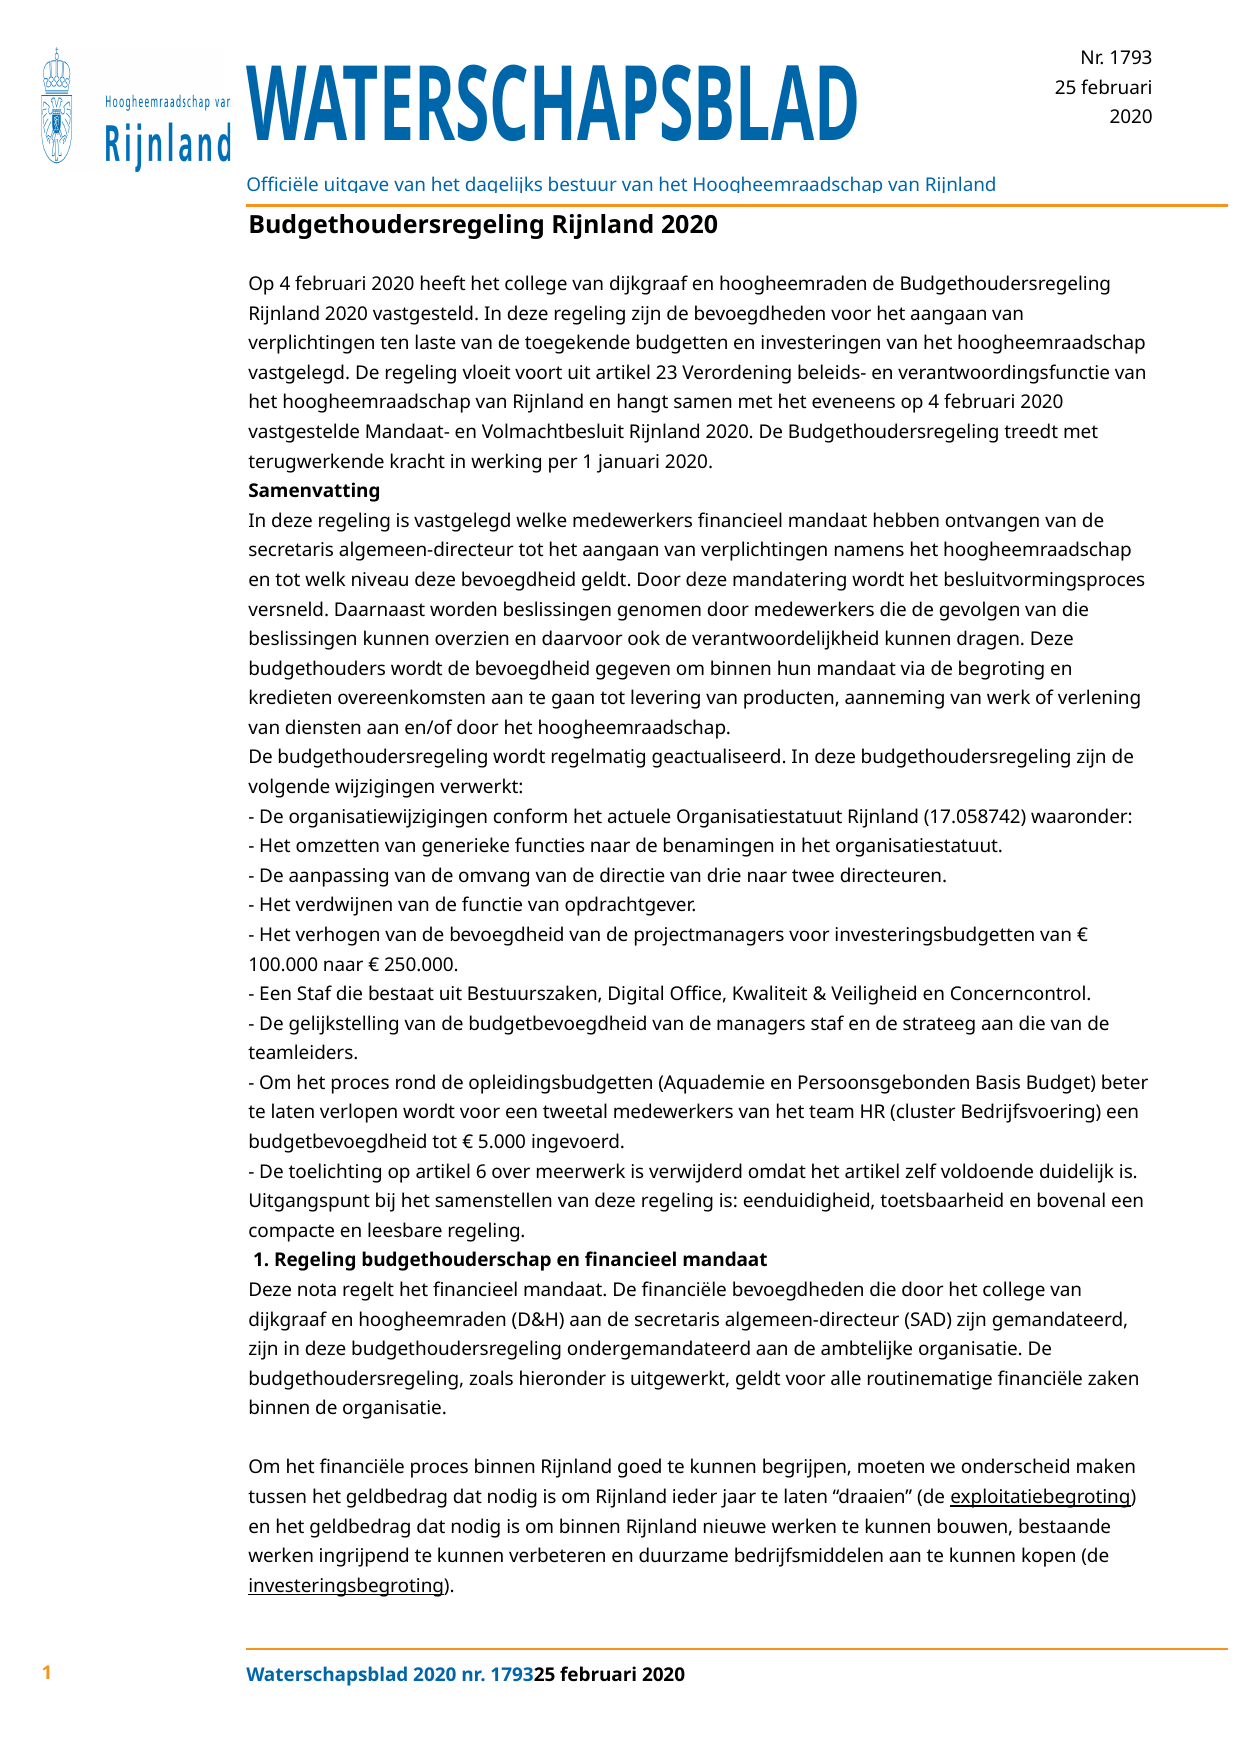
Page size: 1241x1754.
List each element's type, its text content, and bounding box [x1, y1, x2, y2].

text - Het verdwijnen van de functie van opdrachtgever. [248, 892, 1152, 917]
text Deze nota regelt het financieel mandaat. De financiële bevoegdheden die door het college van dijkgraaf en hoogheemraden (D&H) aan de secretaris algemeen-directeur (SAD) zijn gemandateerd, zijn in deze budgethoudersregeling ondergemandateerd aan de ambtelijke organisatie. De budgethoudersregeling, zoals hieronder is uitgewerkt, geldt voor alle routinematige financiële zaken binnen de organisatie. [248, 1276, 1152, 1420]
text Om het financiële proces binnen Rijnland goed te kunnen begrijpen, moeten we onderscheid maken tussen het geldbedrag dat nodig is om Rijnland ieder jaar te laten “draaien” (de exploitatiebegroting) en het geldbedrag dat nodig is om binnen Rijnland nieuwe werken te kunnen bouwen, bestaande werken ingrijpend te kunnen verbeteren en duurzame bedrijfsmiddelen aan te kunnen kopen (de investeringsbegroting). [248, 1454, 1152, 1598]
text - De toelichting op artikel 6 over meerwerk is verwijderd omdat het artikel zelf voldoende duidelijk is. [248, 1158, 1152, 1183]
text - De organisatiewijzigingen conform het actuele Organisatiestatuut Rijnland (17.058742) waaronder: [248, 803, 1152, 828]
text - De aanpassing van de omvang van de directie van drie naar twee directeuren. [248, 862, 1152, 888]
text - Een Staf die bestaat uit Bestuurszaken, Digital Office, Kwaliteit & Veiligheid en Concerncontrol. [248, 980, 1152, 1006]
text - Het omzetten van generieke functies naar de benamingen in het organisatiestatuut. [248, 832, 1152, 858]
text - Het verhogen van de bevoegdheid van de projectmanagers voor investeringsbudgetten van € 100.000 naar € 250.000. [248, 921, 1152, 976]
text - Om het proces rond de opleidingsbudgetten (Aquademie en Persoonsgebonden Basis Budget) beter te laten verlopen wordt voor een tweetal medewerkers van het team HR (cluster Bedrijfsvoering) een budgetbevoegdheid tot € 5.000 ingevoerd. [248, 1069, 1152, 1154]
text Budgethoudersregeling Rijnland 2020 [248, 207, 1152, 241]
text In deze regeling is vastgelegd welke medewerkers financieel mandaat hebben ontvangen van de secretaris algemeen-directeur tot het aangaan van verplichtingen namens het hoogheemraadschap en tot welk niveau deze bevoegdheid geldt. Door deze mandatering wordt het besluitvormingsproces versneld. Daarnaast worden beslissingen genomen door medewerkers die de gevolgen van die beslissingen kunnen overzien en daarvoor ook de verantwoordelijkheid kunnen dragen. Deze budgethouders wordt de bevoegdheid gegeven om binnen hun mandaat via de begroting en kredieten overeenkomsten aan te gaan tot levering van producten, aanneming van werk of verlening van diensten aan en/of door het hoogheemraadschap. [248, 507, 1152, 740]
text De budgethoudersregeling wordt regelmatig geactualiseerd. In deze budgethoudersregeling zijn de volgende wijzigingen verwerkt: [248, 744, 1152, 799]
text Op 4 februari 2020 heeft het college van dijkgraaf en hoogheemraden de Budgethoudersregeling Rijnland 2020 vastgesteld. In deze regeling zijn de bevoegdheden voor het aangaan van verplichtingen ten laste van de toegekende budgetten en investeringen van het hoogheemraadschap vastgelegd. De regeling vloeit voort uit artikel 23 Verordening beleids- en verantwoordingsfunctie van het hoogheemraadschap van Rijnland en hangt samen met het eveneens op 4 februari 2020 vastgestelde Mandaat- en Volmachtbesluit Rijnland 2020. De Budgethoudersregeling treedt met terugwerkende kracht in werking per 1 januari 2020. [248, 270, 1152, 473]
text Uitgangspunt bij het samenstellen van deze regeling is: eenduidigheid, toetsbaarheid en bovenal een compacte en leesbare regeling. [248, 1187, 1152, 1243]
picture [41, 47, 231, 172]
text Samenvatting [248, 477, 1152, 503]
text - De gelijkstelling van de budgetbevoegdheid van de managers staf en de strateeg aan die van de teamleiders. [248, 1010, 1152, 1065]
text 1. Regeling budgethouderschap en financieel mandaat [248, 1247, 1152, 1272]
